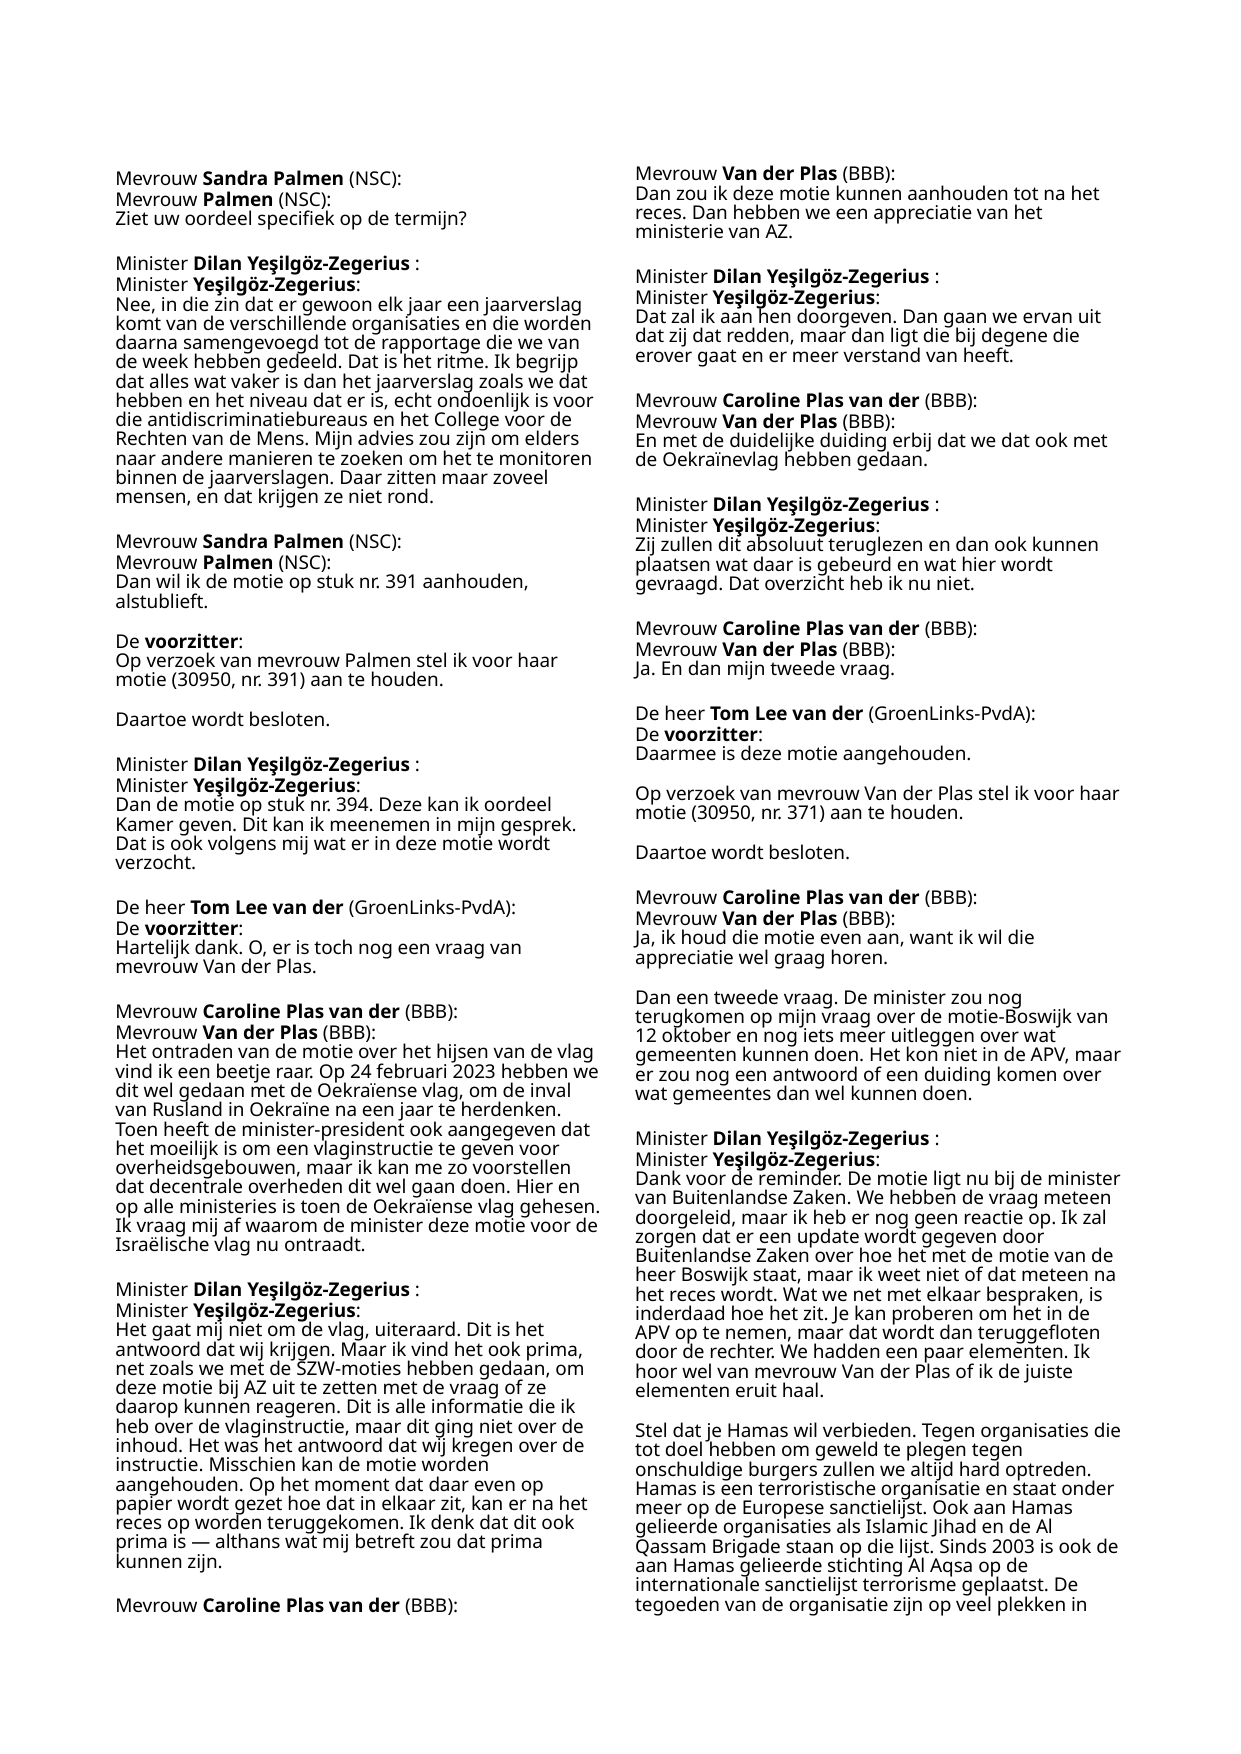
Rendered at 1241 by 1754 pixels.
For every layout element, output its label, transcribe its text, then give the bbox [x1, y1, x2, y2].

text Minister Yeşilgöz-Zegerius: [115, 777, 605, 796]
text Minister Yeşilgöz-Zegerius: [635, 517, 1125, 536]
text Zij zullen dit absoluut teruglezen en dan ook kunnen plaatsen wat daar is gebeurd en wat hier wordt gevraagd. Dat overzicht heb ik nu niet. [635, 536, 1125, 594]
text Dan de motie op stuk nr. 394. Deze kan ik oordeel Kamer geven. Dit kan ik meenemen in mijn gesprek. Dat is ook volgens mij wat er in deze motie wordt verzocht. [115, 796, 605, 873]
text Nee, in die zin dat er gewoon elk jaar een jaarverslag komt van de verschillende organisaties en die worden daarna samengevoegd tot de rapportage die we van de week hebben gedeeld. Dat is het ritme. Ik begrijp dat alles wat vaker is dan het jaarverslag zoals we dat hebben en het niveau dat er is, echt ondoenlijk is voor die antidiscriminatiebureaus en het College voor de Rechten van de Mens. Mijn advies zou zijn om elders naar andere manieren te zoeken om het te monitoren binnen de jaarverslagen. Daar zitten maar zoveel mensen, en dat krijgen ze niet rond. [115, 296, 605, 507]
text Ziet uw oordeel specifiek op de termijn? [115, 210, 605, 230]
text Minister Yeşilgöz-Zegerius: [635, 1151, 1125, 1170]
text Minister Yeşilgöz-Zegerius: [635, 289, 1125, 308]
text Op verzoek van mevrouw Palmen stel ik voor haar motie (30950, nr. 391) aan te houden. [115, 652, 605, 690]
text Mevrouw Caroline Plas van der (BBB): [635, 615, 1125, 641]
text Mevrouw Van der Plas (BBB): [635, 910, 1125, 929]
text De voorzitter: [635, 726, 1125, 745]
text Daarmee is deze motie aangehouden. [635, 745, 1125, 764]
text Ja, ik houd die motie even aan, want ik wil die appreciatie wel graag horen. [635, 929, 1125, 968]
text Mevrouw Palmen (NSC): [115, 191, 605, 210]
text Minister Yeşilgöz-Zegerius: [115, 1302, 605, 1321]
text Mevrouw Sandra Palmen (NSC): [115, 528, 605, 554]
text De voorzitter: [115, 920, 605, 939]
text Minister Dilan Yeşilgöz-Zegerius : [635, 263, 1125, 289]
text Mevrouw Van der Plas (BBB): [115, 1024, 605, 1043]
text De voorzitter: [115, 633, 605, 652]
text Mevrouw Van der Plas (BBB): [635, 641, 1125, 660]
text Mevrouw Caroline Plas van der (BBB): [635, 884, 1125, 910]
text Minister Yeşilgöz-Zegerius: [115, 276, 605, 296]
text Minister Dilan Yeşilgöz-Zegerius : [115, 751, 605, 777]
text Mevrouw Caroline Plas van der (BBB): [115, 1593, 605, 1618]
text Mevrouw Van der Plas (BBB): [635, 165, 1125, 184]
text Daartoe wordt besloten. [635, 844, 1125, 863]
text Dan zou ik deze motie kunnen aanhouden tot na het reces. Dan hebben we een appreciatie van het ministerie van AZ. [635, 184, 1125, 242]
text Dat zal ik aan hen doorgeven. Dan gaan we ervan uit dat zij dat redden, maar dan ligt die bij degene die erover gaat en er meer verstand van heeft. [635, 308, 1125, 366]
text Mevrouw Caroline Plas van der (BBB): [635, 387, 1125, 413]
text Mevrouw Caroline Plas van der (BBB): [115, 998, 605, 1024]
text Hartelijk dank. O, er is toch nog een vraag van mevrouw Van der Plas. [115, 939, 605, 978]
text Minister Dilan Yeşilgöz-Zegerius : [115, 1276, 605, 1302]
text Minister Dilan Yeşilgöz-Zegerius : [115, 251, 605, 276]
text Dan wil ik de motie op stuk nr. 391 aanhouden, alstublieft. [115, 573, 605, 612]
text Dan een tweede vraag. De minister zou nog terugkomen op mijn vraag over de motie-Boswijk van 12 oktober en nog iets meer uitleggen over wat gemeenten kunnen doen. Het kon niet in de APV, maar er zou nog een antwoord of een duiding komen over wat gemeentes dan wel kunnen doen. [635, 989, 1125, 1104]
text Mevrouw Van der Plas (BBB): [635, 413, 1125, 432]
text Stel dat je Hamas wil verbieden. Tegen organisaties die tot doel hebben om geweld te plegen tegen onschuldige burgers zullen we altijd hard optreden. Hamas is een terroristische organisatie en staat onder meer op de Europese sanctielijst. Ook aan Hamas gelieerde organisaties als Islamic Jihad en de Al Qassam Brigade staan op die lijst. Sinds 2003 is ook de aan Hamas gelieerde stichting Al Aqsa op de internationale sanctielijst terrorisme geplaatst. De tegoeden van de organisatie zijn op veel plekken in [635, 1422, 1125, 1615]
text Daartoe wordt besloten. [115, 711, 605, 730]
text En met de duidelijke duiding erbij dat we dat ook met de Oekraïnevlag hebben gedaan. [635, 432, 1125, 470]
text Op verzoek van mevrouw Van der Plas stel ik voor haar motie (30950, nr. 371) aan te houden. [635, 785, 1125, 823]
text Het gaat mij niet om de vlag, uiteraard. Dit is het antwoord dat wij krijgen. Maar ik vind het ook prima, net zoals we met de SZW-moties hebben gedaan, om deze motie bij AZ uit te zetten met de vraag of ze daarop kunnen reageren. Dit is alle informatie die ik heb over de vlaginstructie, maar dit ging niet over de inhoud. Het was het antwoord dat wij kregen over de instructie. Misschien kan de motie worden aangehouden. Op het moment dat daar even op papier wordt gezet hoe dat in elkaar zit, kan er na het reces op worden teruggekomen. Ik denk dat dit ook prima is — althans wat mij betreft zou dat prima kunnen zijn. [115, 1321, 605, 1572]
text Minister Dilan Yeşilgöz-Zegerius : [635, 491, 1125, 517]
text Ja. En dan mijn tweede vraag. [635, 660, 1125, 679]
text De heer Tom Lee van der (GroenLinks-PvdA): [635, 700, 1125, 726]
text Mevrouw Palmen (NSC): [115, 554, 605, 573]
text De heer Tom Lee van der (GroenLinks-PvdA): [115, 894, 605, 920]
text Mevrouw Sandra Palmen (NSC): [115, 165, 605, 191]
text Minister Dilan Yeşilgöz-Zegerius : [635, 1125, 1125, 1151]
text Het ontraden van de motie over het hijsen van de vlag vind ik een beetje raar. Op 24 februari 2023 hebben we dit wel gedaan met de Oekraïense vlag, om de inval van Rusland in Oekraïne na een jaar te herdenken. Toen heeft de minister-president ook aangegeven dat het moeilijk is om een vlaginstructie te geven voor overheidsgebouwen, maar ik kan me zo voorstellen dat decentrale overheden dit wel gaan doen. Hier en op alle ministeries is toen de Oekraïense vlag gehesen. Ik vraag mij af waarom de minister deze motie voor de Israëlische vlag nu ontraadt. [115, 1043, 605, 1256]
text Dank voor de reminder. De motie ligt nu bij de minister van Buitenlandse Zaken. We hebben de vraag meteen doorgeleid, maar ik heb er nog geen reactie op. Ik zal zorgen dat er een update wordt gegeven door Buitenlandse Zaken over hoe het met de motie van de heer Boswijk staat, maar ik weet niet of dat meteen na het reces wordt. Wat we net met elkaar bespraken, is inderdaad hoe het zit. Je kan proberen om het in de APV op te nemen, maar dat wordt dan teruggefloten door de rechter. We hadden een paar elementen. Ik hoor wel van mevrouw Van der Plas of ik de juiste elementen eruit haal. [635, 1170, 1125, 1401]
